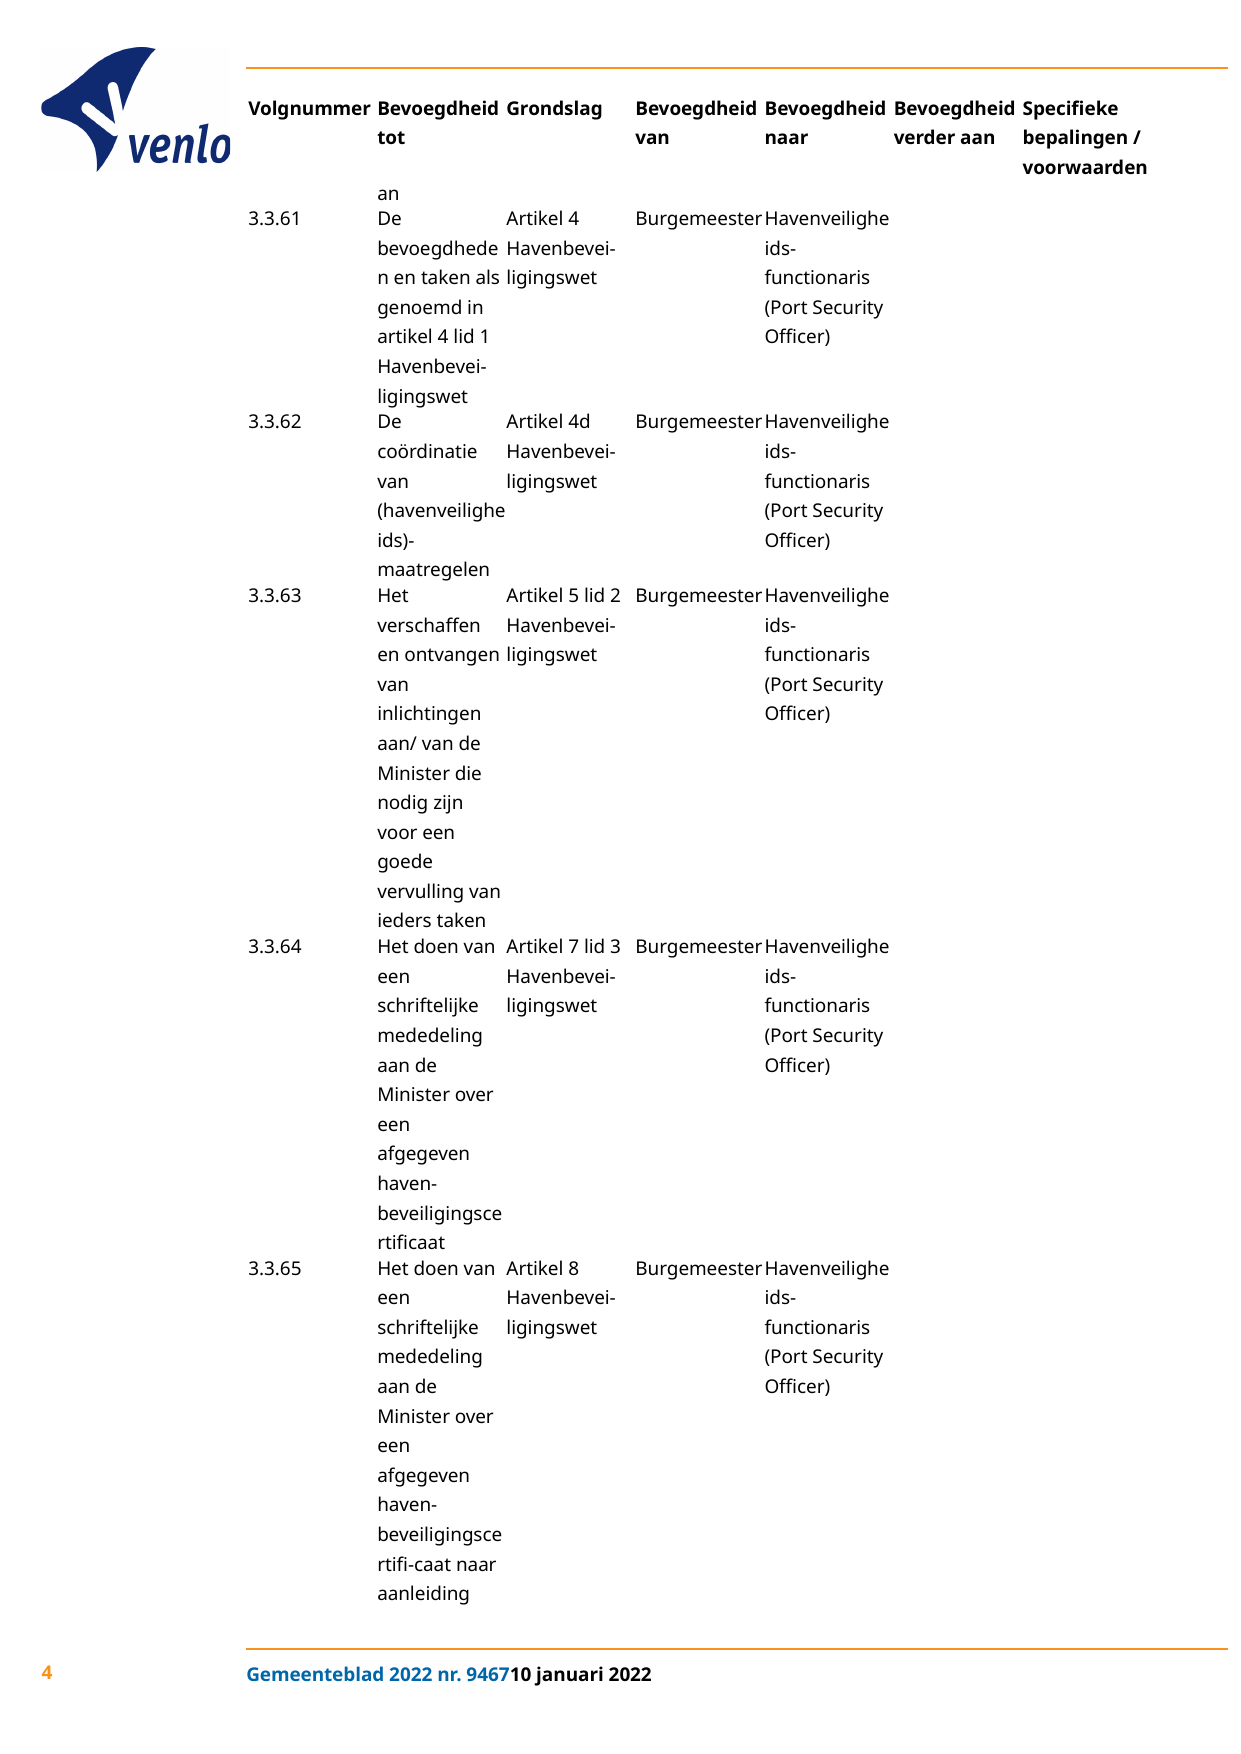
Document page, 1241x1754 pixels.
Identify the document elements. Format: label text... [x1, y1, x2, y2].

table_cell Het verschaffen en ontvangen van inlichtingen aan/ van de Minister die nodig zijn voor een goede vervulling van ieders taken [377, 582, 506, 933]
table_cell Artikel 8 Havenbevei- ligingswet [506, 1255, 635, 1606]
table_cell 3.3.62 [248, 409, 377, 582]
table_header Bevoegdheid naar [764, 95, 893, 180]
table_cell Havenveiligheids-functionaris (Port Security Officer) [764, 409, 893, 582]
table_cell Artikel 4d Havenbevei- ligingswet [506, 409, 635, 582]
table_cell an [377, 180, 506, 205]
table_cell Artikel 4 Havenbevei- ligingswet [506, 205, 635, 409]
table_header Bevoegdheid van [635, 95, 764, 180]
table_cell [894, 582, 1022, 933]
table_cell [894, 1255, 1022, 1606]
table_cell [248, 180, 377, 205]
table_cell [894, 409, 1022, 582]
table_cell Burgemeester [635, 1255, 764, 1606]
table_cell [1023, 1255, 1152, 1606]
table_cell [1023, 934, 1152, 1255]
table_cell Artikel 5 lid 2 Havenbevei- ligingswet [506, 582, 635, 933]
table_cell Havenveiligheids-functionaris (Port Security Officer) [764, 205, 893, 409]
table_cell Burgemeester [635, 934, 764, 1255]
table_cell Burgemeester [635, 409, 764, 582]
table_cell [1023, 582, 1152, 933]
table_cell Het doen van een schriftelijke mededeling aan de Minister over een afgegeven haven-beveiligingscertifi-caat naar aanleiding [377, 1255, 506, 1606]
table_cell Havenveiligheids-functionaris (Port Security Officer) [764, 582, 893, 933]
table_cell [894, 180, 1022, 205]
table_cell 3.3.61 [248, 205, 377, 409]
table_cell [894, 934, 1022, 1255]
table_cell Het doen van een schriftelijke mede­deling aan de Minister over een afgegeven haven-beveiligingscertificaat [377, 934, 506, 1255]
table_cell 3.3.63 [248, 582, 377, 933]
picture [41, 47, 231, 172]
table_cell De coördinatie van (havenveiligheids)-maatregelen [377, 409, 506, 582]
table_cell [1023, 409, 1152, 582]
table_cell [764, 180, 893, 205]
table_cell Havenveiligheids-functionaris (Port Security Officer) [764, 1255, 893, 1606]
table_header Volgnummer [248, 95, 377, 180]
table_cell [635, 180, 764, 205]
table_header Grondslag [506, 95, 635, 180]
table_header Specifieke bepalingen / voorwaarden [1023, 95, 1152, 180]
table_header Bevoegdheid verder aan [894, 95, 1022, 180]
table_cell [1023, 180, 1152, 205]
table_cell [894, 205, 1022, 409]
table_cell 3.3.65 [248, 1255, 377, 1606]
table_cell 3.3.64 [248, 934, 377, 1255]
table_cell Artikel 7 lid 3 Havenbevei- ligingswet [506, 934, 635, 1255]
table_cell [1023, 205, 1152, 409]
table_cell Burgemeester [635, 205, 764, 409]
table_cell Burgemeester [635, 582, 764, 933]
table_cell [506, 180, 635, 205]
table_cell Havenveiligheids-functionaris (Port Security Officer) [764, 934, 893, 1255]
table_header Bevoegdheid tot [377, 95, 506, 180]
table_cell De bevoegdheden en taken als genoemd in artikel 4 lid 1 Havenbevei-ligingswet [377, 205, 506, 409]
